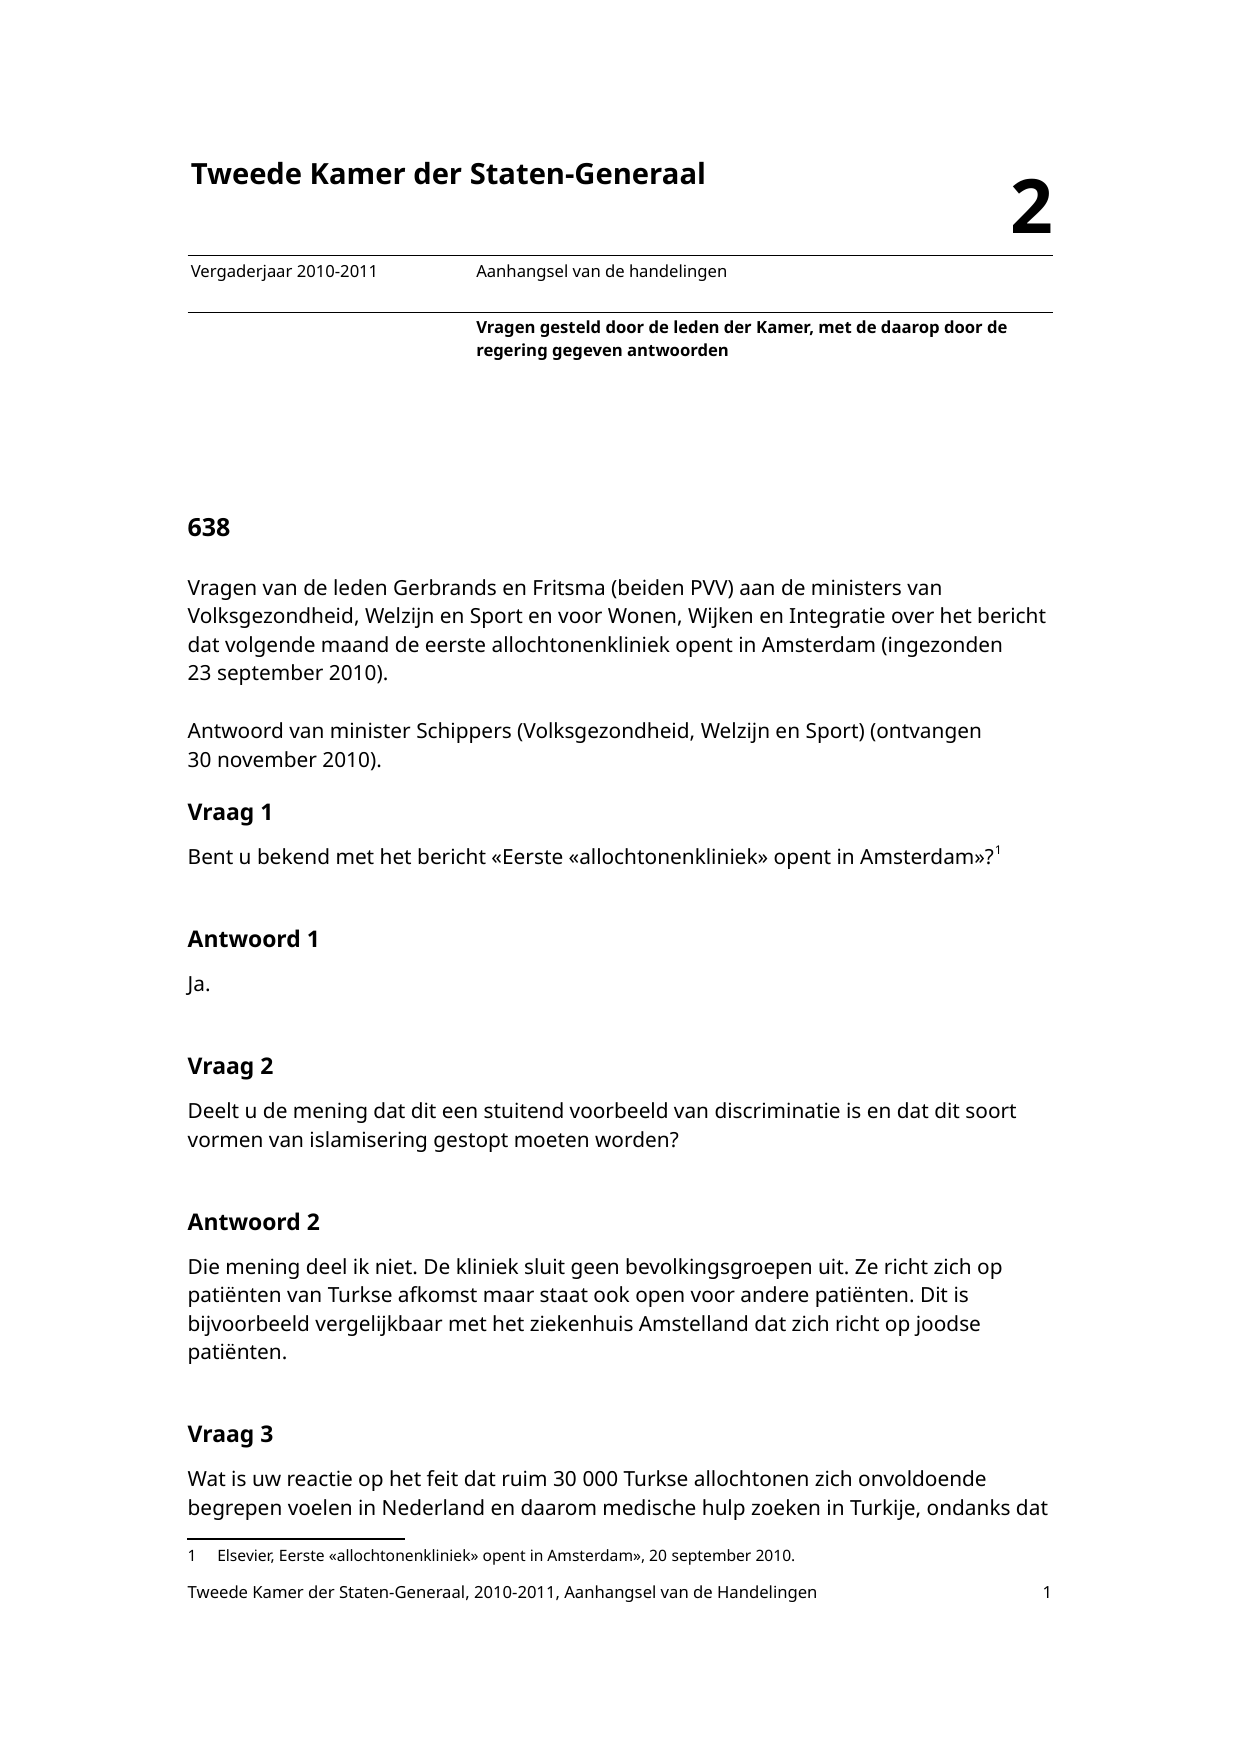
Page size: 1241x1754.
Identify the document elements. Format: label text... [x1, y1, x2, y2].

table_cell Vergaderjaar 2010-2011 [188, 256, 473, 312]
text Wat is uw reactie op het feit dat ruim 30 000 Turkse allochtonen zich onvoldoende begrepen voelen in Nederland en daarom medische hulp zoeken in Turkije, ondanks dat [187, 1464, 1053, 1521]
table_header Tweede Kamer der Staten-Generaal [188, 150, 879, 255]
subtitle Vraag 1 [187, 796, 1053, 827]
text 638 [187, 509, 1053, 543]
text Ja. [187, 969, 1053, 997]
table_cell Aanhangsel van de handelingen [473, 256, 1053, 312]
text Deelt u de mening dat dit een stuitend voorbeeld van discriminatie is en dat dit soort vormen van islamisering gestopt moeten worden? [187, 1096, 1053, 1153]
subtitle Vraag 2 [187, 1050, 1053, 1081]
subtitle Vraag 3 [187, 1418, 1053, 1449]
text Vragen van de leden Gerbrands en Fritsma (beiden PVV) aan de ministers van Volksgezondheid, Welzijn en Sport en voor Wonen, Wijken en Integratie over het bericht dat volgende maand de eerste allochtonenkliniek opent in Amsterdam (ingezonden 23 september 2010). [187, 573, 1053, 687]
subtitle Antwoord 2 [187, 1206, 1053, 1237]
table_cell Vragen gesteld door de leden der Kamer, met de daarop door de regering gegeven antwoorden [473, 313, 1053, 361]
text Die mening deel ik niet. De kliniek sluit geen bevolkingsgroepen uit. Ze richt zich op patiënten van Turkse afkomst maar staat ook open voor andere patiënten. Dit is bijvoorbeeld vergelijkbaar met het ziekenhuis Amstelland dat zich richt op joodse patiënten. [187, 1252, 1053, 1366]
table_cell [188, 313, 473, 361]
text Antwoord van minister Schippers (Volksgezondheid, Welzijn en Sport) (ontvangen 30 november 2010). [187, 716, 1053, 773]
table_header 2 [880, 150, 1053, 255]
subtitle Antwoord 1 [187, 923, 1053, 954]
text Bent u bekend met het bericht «Eerste «allochtonenkliniek» opent in Amsterdam»? [187, 842, 1053, 870]
text Elsevier, Eerste «allochtonenkliniek» opent in Amsterdam», 20 september 2010. [187, 1538, 1053, 1566]
